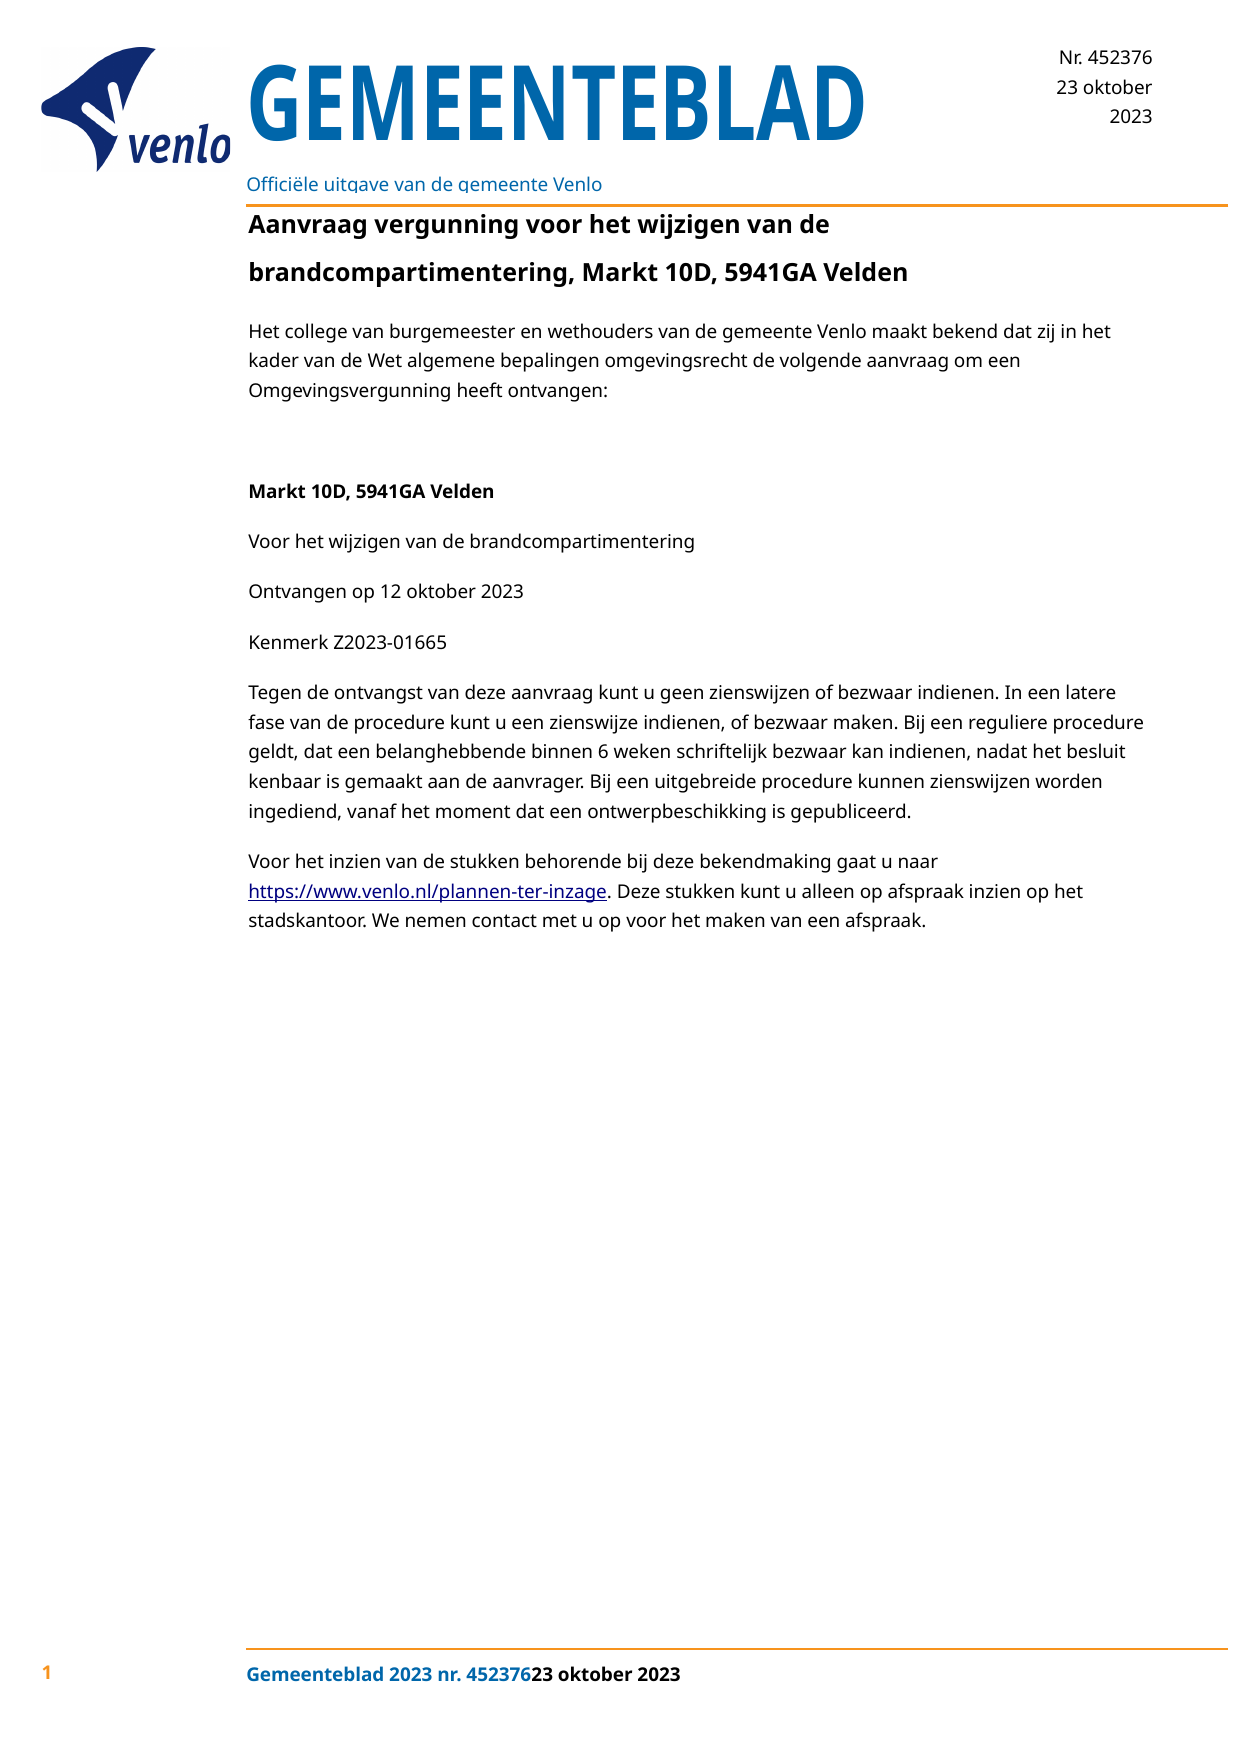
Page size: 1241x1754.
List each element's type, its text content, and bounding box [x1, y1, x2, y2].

text Tegen de ontvangst van deze aanvraag kunt u geen zienswijzen of bezwaar indienen. In een latere fase van de procedure kunt u een zienswijze indienen, of bezwaar maken. Bij een reguliere procedure geldt, dat een belanghebbende binnen 6 weken schriftelijk bezwaar kan indienen, nadat het besluit kenbaar is gemaakt aan de aanvrager. Bij een uitgebreide procedure kunnen zienswijzen worden ingediend, vanaf het moment dat een ontwerpbeschikking is gepubliceerd. [248, 679, 1152, 824]
text Kenmerk Z2023-01665 [248, 629, 1152, 655]
text Voor het wijzigen van de brandcompartimentering [248, 528, 1152, 554]
text Het college van burgemeester en wethouders van de gemeente Venlo maakt bekend dat zij in het kader van de Wet algemene bepalingen omgevingsrecht de volgende aanvraag om een Omgevingsvergunning heeft ontvangen: [248, 318, 1152, 403]
text Markt 10D, 5941GA Velden [248, 478, 1152, 504]
text Voor het inzien van de stukken behorende bij deze bekendmaking gaat u naar https://www.venlo.nl/plannen-ter-inzage. Deze stukken kunt u alleen op afspraak inzien op het stadskantoor. We nemen contact met u op voor het maken van een afspraak. [248, 848, 1152, 933]
picture [41, 47, 231, 172]
text Aanvraag vergunning voor het wijzigen van de brandcompartimentering, Markt 10D, 5941GA Velden [248, 207, 1152, 288]
text Ontvangen op 12 oktober 2023 [248, 579, 1152, 604]
